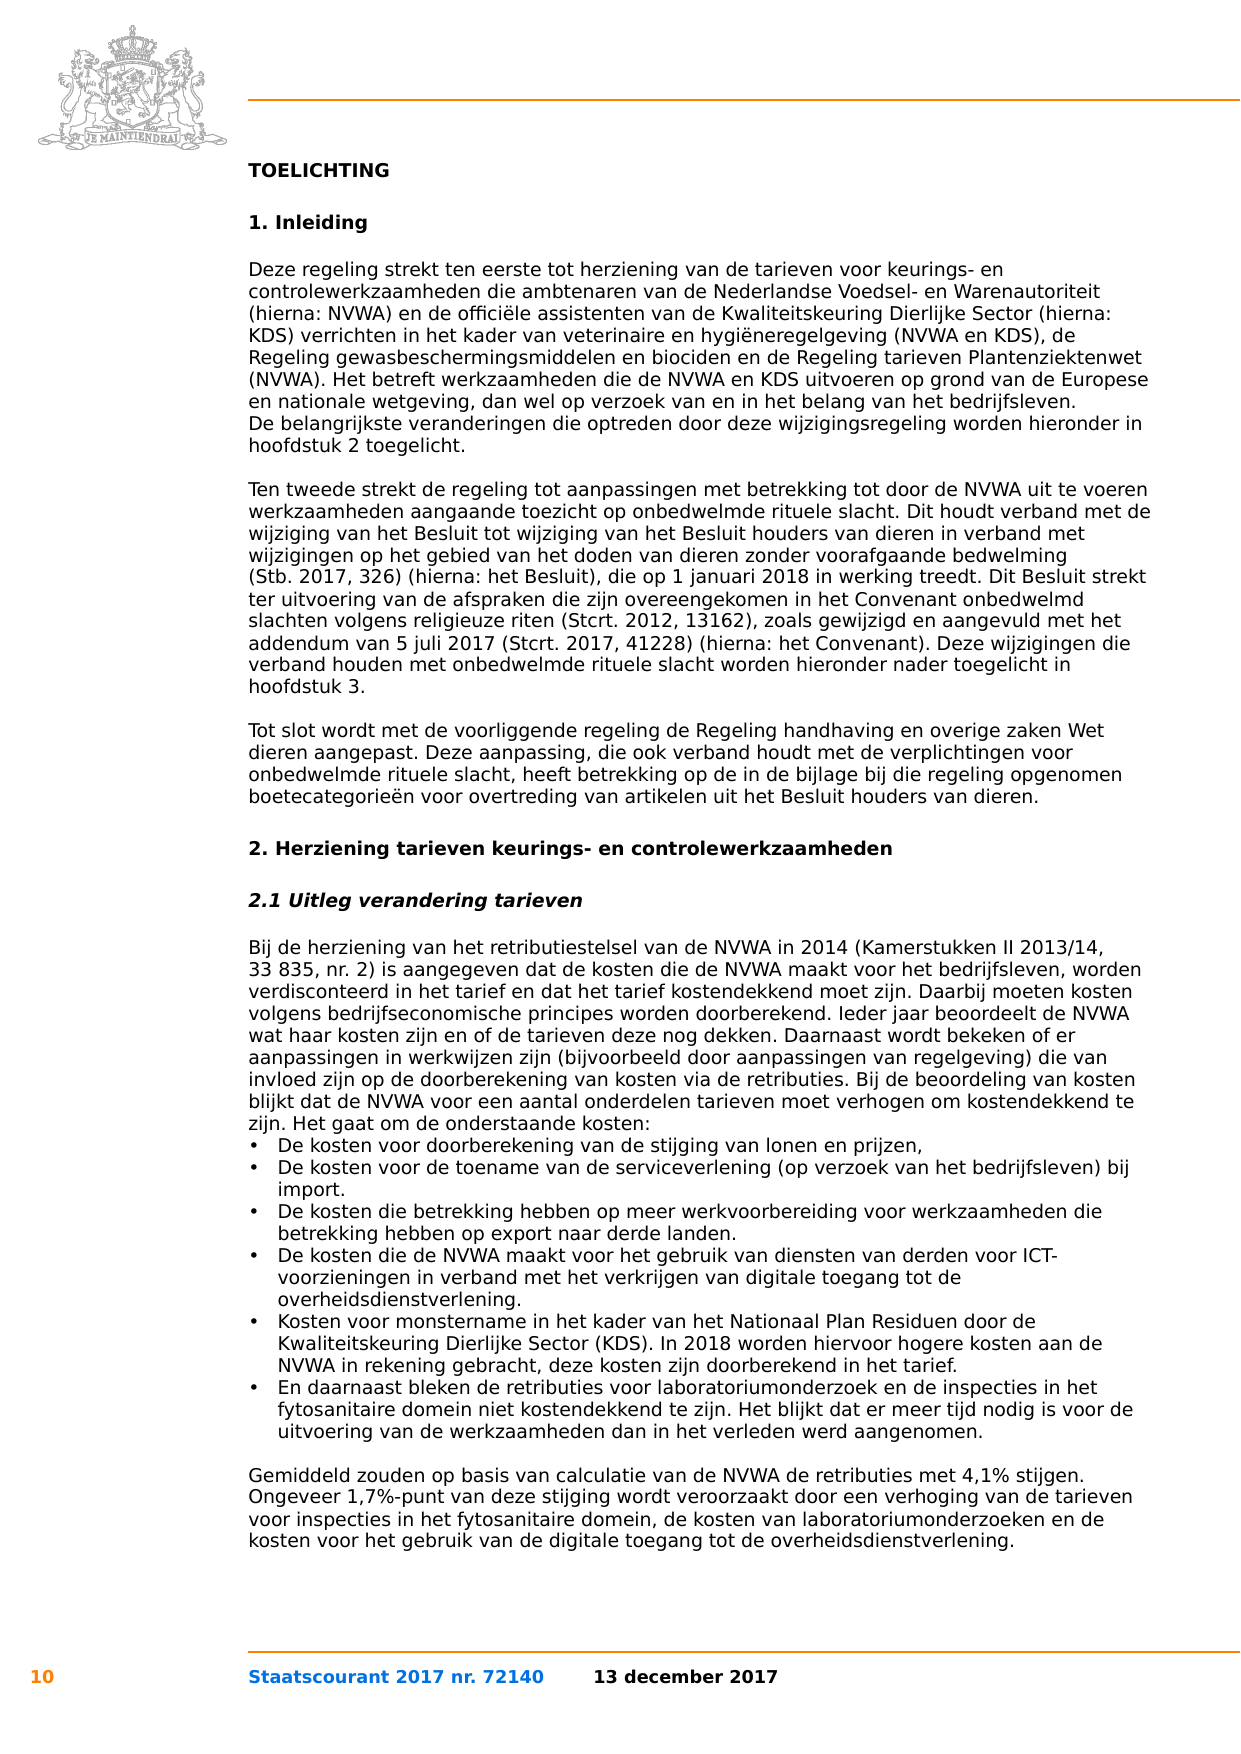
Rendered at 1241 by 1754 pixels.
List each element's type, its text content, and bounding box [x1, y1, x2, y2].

text • De kosten die de NVWA maakt voor het gebruik van diensten van derden voor ICT-voorzieningen in verband met het verkrijgen van digitale toegang tot de overheidsdienstverlening. [248, 1245, 1163, 1311]
text • De kosten voor de toename van de serviceverlening (op verzoek van het bedrijfsleven) bij import. [248, 1157, 1163, 1201]
text Gemiddeld zouden op basis van calculatie van de NVWA de retributies met 4,1% stijgen. Ongeveer 1,7%-punt van deze stijging wordt veroorzaakt door een verhoging van de tarieven voor inspecties in het fytosanitaire domein, de kosten van laboratoriumonderzoeken en de kosten voor het gebruik van de digitale toegang tot de overheidsdienstverlening. [248, 1464, 1163, 1552]
text Tot slot wordt met de voorliggende regeling de Regeling handhaving en overige zaken Wet dieren aangepast. Deze aanpassing, die ook verband houdt met de verplichtingen voor onbedwelmde rituele slacht, heeft betrekking op de in de bijlage bij die regeling opgenomen boetecategorieën voor overtreding van artikelen uit het Besluit houders van dieren. [248, 720, 1163, 808]
picture [38, 25, 227, 150]
text • De kosten voor doorberekening van de stijging van lonen en prijzen, [248, 1135, 1163, 1157]
subtitle 1. Inleiding [248, 212, 1163, 234]
text • En daarnaast bleken de retributies voor laboratoriumonderzoek en de inspecties in het fytosanitaire domein niet kostendekkend te zijn. Het blijkt dat er meer tijd nodig is voor de uitvoering van de werkzaamheden dan in het verleden werd aangenomen. [248, 1377, 1163, 1443]
text Deze regeling strekt ten eerste tot herziening van de tarieven voor keurings- en controlewerkzaamheden die ambtenaren van de Nederlandse Voedsel- en Warenautoriteit (hierna: NVWA) en de officiële assistenten van de Kwaliteitskeuring Dierlijke Sector (hierna: KDS) verrichten in het kader van veterinaire en hygiëneregelgeving (NVWA en KDS), de Regeling gewasbeschermingsmiddelen en biociden en de Regeling tarieven Plantenziektenwet (NVWA). Het betreft werkzaamheden die de NVWA en KDS uitvoeren op grond van de Europese en nationale wetgeving, dan wel op verzoek van en in het belang van het bedrijfsleven. [248, 259, 1163, 413]
subtitle TOELICHTING [248, 160, 1163, 182]
subtitle 2. Herziening tarieven keurings- en controlewerkzaamheden [248, 838, 1163, 860]
text • De kosten die betrekking hebben op meer werkvoorbereiding voor werkzaamheden die betrekking hebben op export naar derde landen. [248, 1201, 1163, 1245]
text De belangrijkste veranderingen die optreden door deze wijzigingsregeling worden hieronder in hoofdstuk 2 toegelicht. [248, 413, 1163, 457]
text Ten tweede strekt de regeling tot aanpassingen met betrekking tot door de NVWA uit te voeren werkzaamheden aangaande toezicht op onbedwelmde rituele slacht. Dit houdt verband met de wijziging van het Besluit tot wijziging van het Besluit houders van dieren in verband met wijzigingen op het gebied van het doden van dieren zonder voorafgaande bedwelming (Stb. 2017, 326) (hierna: het Besluit), die op 1 januari 2018 in werking treedt. Dit Besluit strekt ter uitvoering van de afspraken die zijn overeengekomen in het Convenant onbedwelmd slachten volgens religieuze riten (Stcrt. 2012, 13162), zoals gewijzigd en aangevuld met het addendum van 5 juli 2017 (Stcrt. 2017, 41228) (hierna: het Convenant). Deze wijzigingen die verband houden met onbedwelmde rituele slacht worden hieronder nader toegelicht in hoofdstuk 3. [248, 478, 1163, 698]
subtitle 2.1 Uitleg verandering tarieven [248, 890, 1163, 912]
text Bij de herziening van het retributiestelsel van de NVWA in 2014 (Kamerstukken II 2013/14, 33 835, nr. 2) is aangegeven dat de kosten die de NVWA maakt voor het bedrijfsleven, worden verdisconteerd in het tarief en dat het tarief kostendekkend moet zijn. Daarbij moeten kosten volgens bedrijfseconomische principes worden doorberekend. Ieder jaar beoordeelt de NVWA wat haar kosten zijn en of de tarieven deze nog dekken. Daarnaast wordt bekeken of er aanpassingen in werkwijzen zijn (bijvoorbeeld door aanpassingen van regelgeving) die van invloed zijn op de doorberekening van kosten via de retributies. Bij de beoordeling van kosten blijkt dat de NVWA voor een aantal onderdelen tarieven moet verhogen om kostendekkend te zijn. Het gaat om de onderstaande kosten: [248, 937, 1163, 1135]
text • Kosten voor monstername in het kader van het Nationaal Plan Residuen door de Kwaliteitskeuring Dierlijke Sector (KDS). In 2018 worden hiervoor hogere kosten aan de NVWA in rekening gebracht, deze kosten zijn doorberekend in het tarief. [248, 1311, 1163, 1377]
